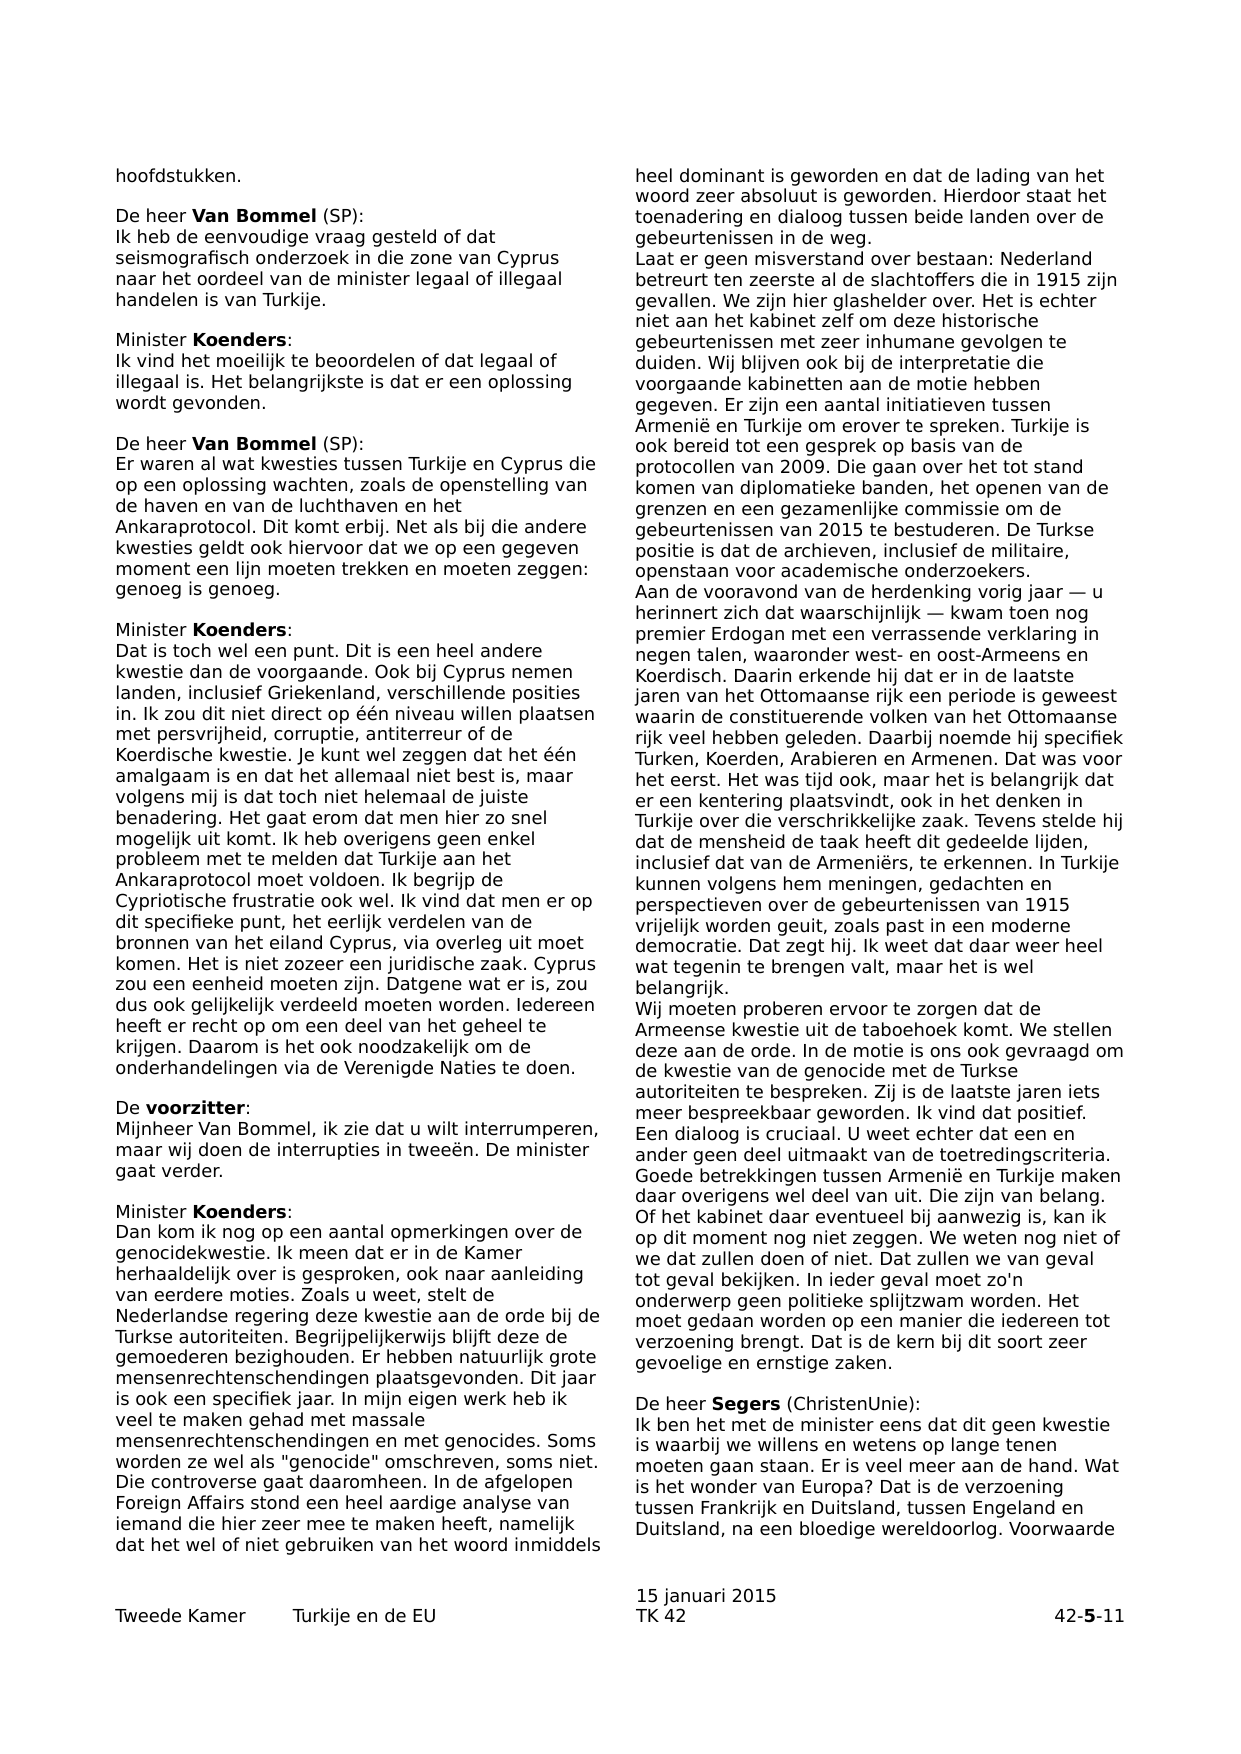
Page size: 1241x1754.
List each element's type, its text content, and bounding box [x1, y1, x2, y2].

text hoofdstukken. [115, 165, 605, 186]
text Ik vind het moeilijk te beoordelen of dat legaal of illegaal is. Het belangrijkste is dat er een oplossing wordt gevonden. [115, 351, 605, 413]
text Dat is toch wel een punt. Dit is een heel andere kwestie dan de voorgaande. Ook bij Cyprus nemen landen, inclusief Griekenland, verschillende posities in. Ik zou dit niet direct op één niveau willen plaatsen met persvrijheid, corruptie, antiterreur of de Koerdische kwestie. Je kunt wel zeggen dat het één amalgaam is en dat het allemaal niet best is, maar volgens mij is dat toch niet helemaal de juiste benadering. Het gaat erom dat men hier zo snel mogelijk uit komt. Ik heb overigens geen enkel probleem met te melden dat Turkije aan het Ankaraprotocol moet voldoen. Ik begrijp de Cypriotische frustratie ook wel. Ik vind dat men er op dit specifieke punt, het eerlijk verdelen van de bronnen van het eiland Cyprus, via overleg uit moet komen. Het is niet zozeer een juridische zaak. Cyprus zou een eenheid moeten zijn. Datgene wat er is, zou dus ook gelijkelijk verdeeld moeten worden. Iedereen heeft er recht op om een deel van het geheel te krijgen. Daarom is het ook noodzakelijk om de onderhandelingen via de Verenigde Naties te doen. [115, 641, 605, 1078]
text Wij moeten proberen ervoor te zorgen dat de Armeense kwestie uit de taboehoek komt. We stellen deze aan de orde. In de motie is ons ook gevraagd om de kwestie van de genocide met de Turkse autoriteiten te bespreken. Zij is de laatste jaren iets meer bespreekbaar geworden. Ik vind dat positief. Een dialoog is cruciaal. U weet echter dat een en ander geen deel uitmaakt van de toetredingscriteria. Goede betrekkingen tussen Armenië en Turkije maken daar overigens wel deel van uit. Die zijn van belang. Of het kabinet daar eventueel bij aanwezig is, kan ik op dit moment nog niet zeggen. We weten nog niet of we dat zullen doen of niet. Dat zullen we van geval tot geval bekijken. In ieder geval moet zo'n onderwerp geen politieke splijtzwam worden. Het moet gedaan worden op een manier die iedereen tot verzoening brengt. Dat is de kern bij dit soort zeer gevoelige en ernstige zaken. [635, 999, 1125, 1374]
text Er waren al wat kwesties tussen Turkije en Cyprus die op een oplossing wachten, zoals de openstelling van de haven en van de luchthaven en het Ankaraprotocol. Dit komt erbij. Net als bij die andere kwesties geldt ook hiervoor dat we op een gegeven moment een lijn moeten trekken en moeten zeggen: genoeg is genoeg. [115, 454, 605, 600]
text Ik heb de eenvoudige vraag gesteld of dat seismografisch onderzoek in die zone van Cyprus naar het oordeel van de minister legaal of illegaal handelen is van Turkije. [115, 227, 605, 310]
text Dan kom ik nog op een aantal opmerkingen over de genocidekwestie. Ik meen dat er in de Kamer herhaaldelijk over is gesproken, ook naar aanleiding van eerdere moties. Zoals u weet, stelt de Nederlandse regering deze kwestie aan de orde bij de Turkse autoriteiten. Begrijpelijkerwijs blijft deze de gemoederen bezighouden. Er hebben natuurlijk grote mensenrechtenschendingen plaatsgevonden. Dit jaar is ook een specifiek jaar. In mijn eigen werk heb ik veel te maken gehad met massale mensenrechtenschendingen en met genocides. Soms worden ze wel als "genocide" omschreven, soms niet. Die controverse gaat daaromheen. In de afgelopen Foreign Affairs stond een heel aardige analyse van iemand die hier zeer mee te maken heeft, namelijk dat het wel of niet gebruiken van het woord inmiddels [115, 1222, 605, 1556]
text Aan de vooravond van de herdenking vorig jaar — u herinnert zich dat waarschijnlijk — kwam toen nog premier Erdogan met een verrassende verklaring in negen talen, waaronder west- en oost-Armeens en Koerdisch. Daarin erkende hij dat er in de laatste jaren van het Ottomaanse rijk een periode is geweest waarin de constituerende volken van het Ottomaanse rijk veel hebben geleden. Daarbij noemde hij specifiek Turken, Koerden, Arabieren en Armenen. Dat was voor het eerst. Het was tijd ook, maar het is belangrijk dat er een kentering plaatsvindt, ook in het denken in Turkije over die verschrikkelijke zaak. Tevens stelde hij dat de mensheid de taak heeft dit gedeelde lijden, inclusief dat van de Armeniërs, te erkennen. In Turkije kunnen volgens hem meningen, gedachten en perspectieven over de gebeurtenissen van 1915 vrijelijk worden geuit, zoals past in een moderne democratie. Dat zegt hij. Ik weet dat daar weer heel wat tegenin te brengen valt, maar het is wel belangrijk. [635, 582, 1125, 999]
text Laat er geen misverstand over bestaan: Nederland betreurt ten zeerste al de slachtoffers die in 1915 zijn gevallen. We zijn hier glashelder over. Het is echter niet aan het kabinet zelf om deze historische gebeurtenissen met zeer inhumane gevolgen te duiden. Wij blijven ook bij de interpretatie die voorgaande kabinetten aan de motie hebben gegeven. Er zijn een aantal initiatieven tussen Armenië en Turkije om erover te spreken. Turkije is ook bereid tot een gesprek op basis van de protocollen van 2009. Die gaan over het tot stand komen van diplomatieke banden, het openen van de grenzen en een gezamenlijke commissie om de gebeurtenissen van 2015 te bestuderen. De Turkse positie is dat de archieven, inclusief de militaire, openstaan voor academische onderzoekers. [635, 249, 1125, 582]
text De heer Segers (ChristenUnie): [635, 1394, 1125, 1414]
text Ik ben het met de minister eens dat dit geen kwestie is waarbij we willens en wetens op lange tenen moeten gaan staan. Er is veel meer aan de hand. Wat is het wonder van Europa? Dat is de verzoening tussen Frankrijk en Duitsland, tussen Engeland en Duitsland, na een bloedige wereldoorlog. Voorwaarde [635, 1414, 1125, 1539]
text De voorzitter: [115, 1098, 605, 1119]
text De heer Van Bommel (SP): [115, 433, 605, 454]
text De heer Van Bommel (SP): [115, 206, 605, 227]
text Minister Koenders: [115, 330, 605, 351]
text Minister Koenders: [115, 620, 605, 641]
text heel dominant is geworden en dat de lading van het woord zeer absoluut is geworden. Hierdoor staat het toenadering en dialoog tussen beide landen over de gebeurtenissen in de weg. [635, 165, 1125, 249]
text Mijnheer Van Bommel, ik zie dat u wilt interrumperen, maar wij doen de interrupties in tweeën. De minister gaat verder. [115, 1119, 605, 1181]
text Minister Koenders: [115, 1201, 605, 1222]
